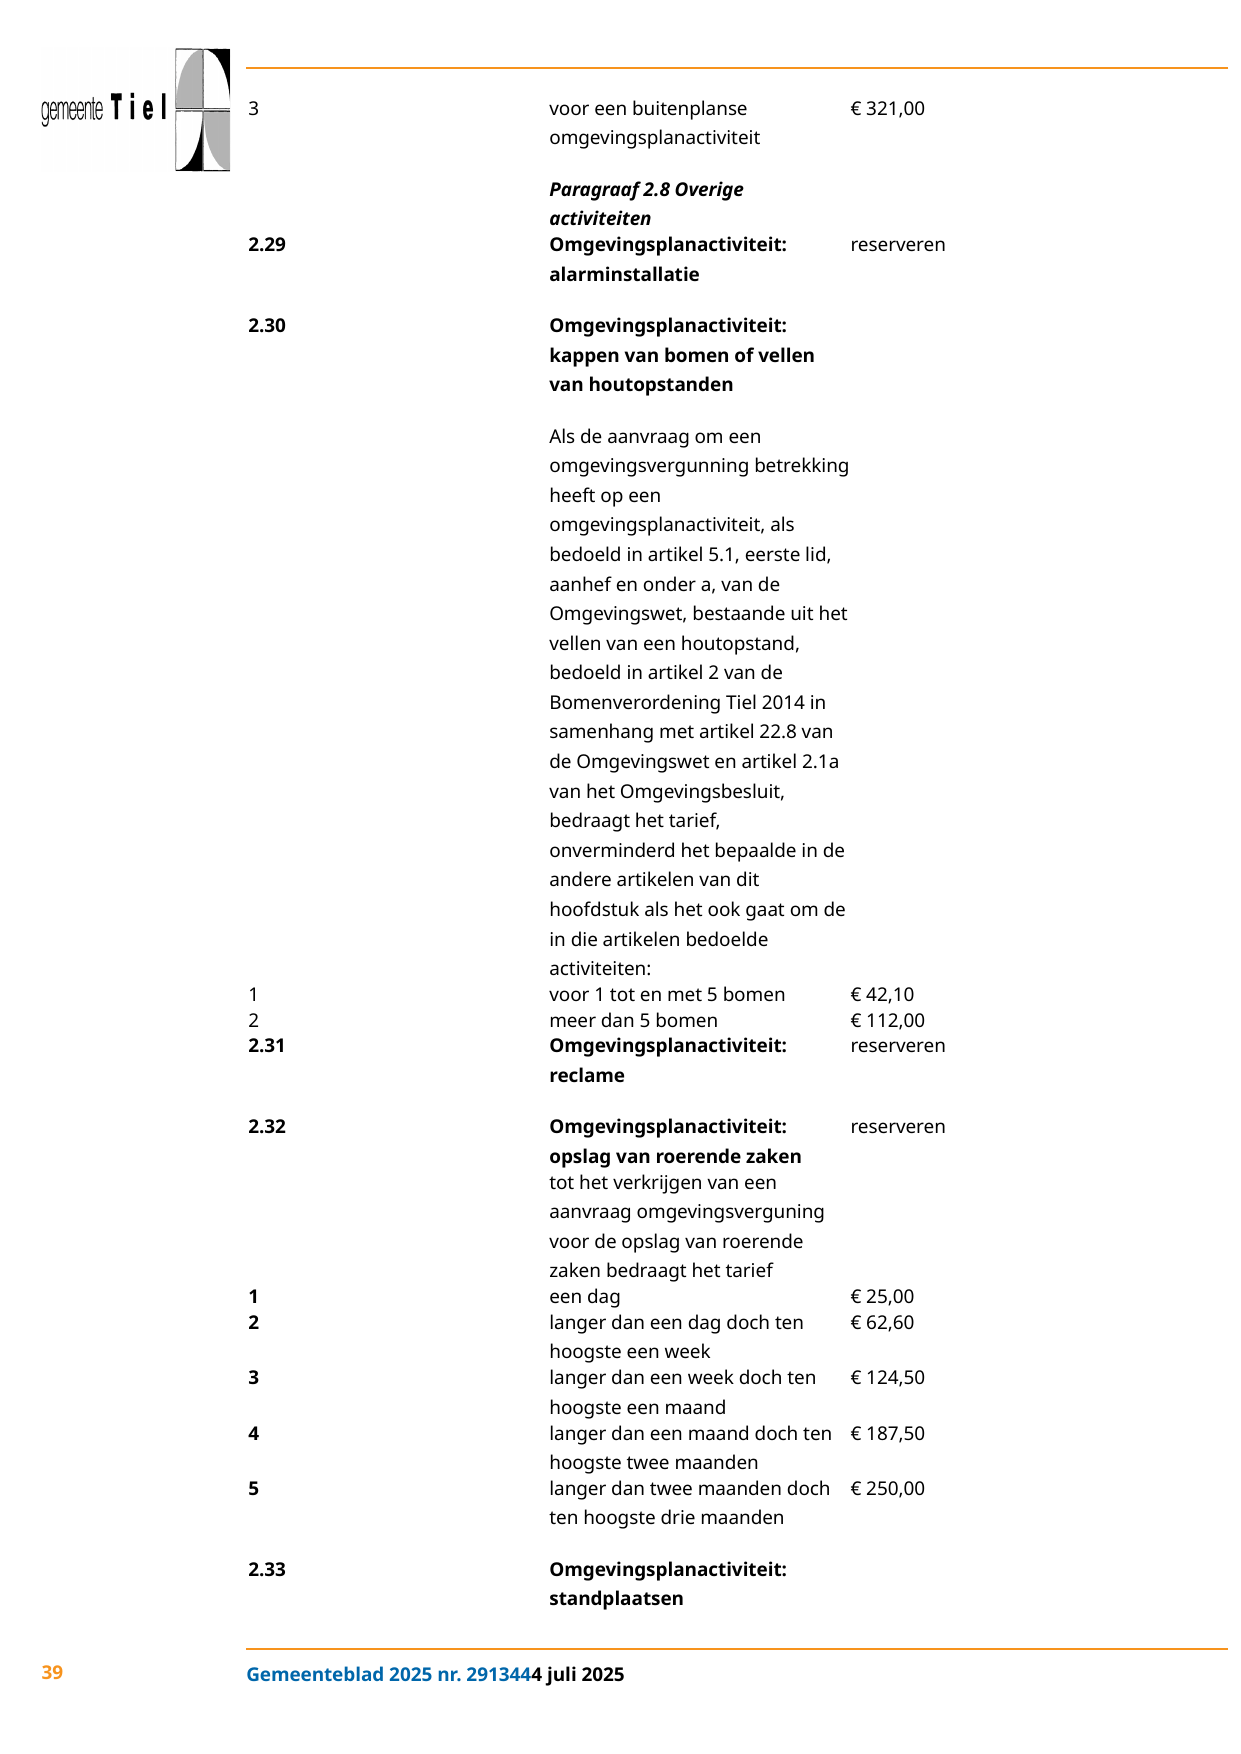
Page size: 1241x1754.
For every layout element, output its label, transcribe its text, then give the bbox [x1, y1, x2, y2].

table_cell voor 1 tot en met 5 bomen [549, 981, 850, 1007]
table_cell voor een buitenplanse omgevingsplanactiviteit [549, 95, 850, 150]
table_cell 1 [248, 981, 549, 1007]
table_cell reserveren [850, 231, 1152, 286]
table_cell Omgevingsplanactiviteit: kappen van bomen of vellen van houtopstanden [549, 312, 850, 397]
table_cell [248, 397, 549, 423]
table_cell [549, 286, 850, 312]
table_cell Omgevingsplanactiviteit: standplaatsen [549, 1556, 850, 1611]
table_cell [850, 176, 1152, 231]
table_cell [248, 150, 549, 176]
table_cell 4 [248, 1420, 549, 1475]
table_cell [248, 1088, 549, 1113]
table_cell € 124,50 [850, 1364, 1152, 1420]
table_cell Omgevingsplanactiviteit: reclame [549, 1033, 850, 1088]
table_cell een dag [549, 1283, 850, 1309]
table_cell 3 [248, 1364, 549, 1420]
table_cell [850, 397, 1152, 423]
table_cell [850, 1530, 1152, 1556]
table_cell [850, 1088, 1152, 1113]
table_cell 2 [248, 1309, 549, 1364]
table_cell € 321,00 [850, 95, 1152, 150]
table_cell € 187,50 [850, 1420, 1152, 1475]
table_cell [850, 312, 1152, 397]
table_cell [850, 150, 1152, 176]
table_cell langer dan een maand doch ten hoogste twee maanden [549, 1420, 850, 1475]
table_cell 2.31 [248, 1033, 549, 1088]
table_cell 1 [248, 1283, 549, 1309]
picture [41, 47, 231, 172]
table_cell [549, 397, 850, 423]
table_cell € 250,00 [850, 1475, 1152, 1530]
table_cell [850, 423, 1152, 981]
table_cell 5 [248, 1475, 549, 1530]
table_cell Als de aanvraag om een omgevingsvergunning betrekking heeft op een omgevingsplanactiviteit, als bedoeld in artikel 5.1, eerste lid, aanhef en onder a, van de Omgevingswet, bestaande uit het vellen van een houtopstand, bedoeld in artikel 2 van de Bomenverordening Tiel 2014 in samenhang met artikel 22.8 van de Omgevingswet en artikel 2.1a van het Omgevingsbesluit, bedraagt het tarief, onverminderd het bepaalde in de andere artikelen van dit hoofdstuk als het ook gaat om de in die artikelen bedoelde activiteiten: [549, 423, 850, 981]
table_cell € 62,60 [850, 1309, 1152, 1364]
table_cell Omgevingsplanactiviteit: opslag van roerende zaken [549, 1114, 850, 1169]
table_cell meer dan 5 bomen [549, 1007, 850, 1032]
table_cell Paragraaf 2.8 Overige activiteiten [549, 176, 850, 231]
table_cell reserveren [850, 1033, 1152, 1088]
table_cell € 112,00 [850, 1007, 1152, 1032]
table_cell [248, 176, 549, 231]
table_cell € 42,10 [850, 981, 1152, 1007]
table_cell [850, 1169, 1152, 1283]
table_cell reserveren [850, 1114, 1152, 1169]
table_cell [549, 150, 850, 176]
table_cell 3 [248, 95, 549, 150]
table_cell langer dan twee maanden doch ten hoogste drie maanden [549, 1475, 850, 1530]
table_cell Omgevingsplanactiviteit: alarminstallatie [549, 231, 850, 286]
table_cell 2.29 [248, 231, 549, 286]
table_cell 2.33 [248, 1556, 549, 1611]
table_cell [248, 1169, 549, 1283]
table_cell 2.30 [248, 312, 549, 397]
table_cell langer dan een week doch ten hoogste een maand [549, 1364, 850, 1420]
table_cell [248, 286, 549, 312]
table_cell 2 [248, 1007, 549, 1032]
table_cell [248, 1530, 549, 1556]
table_cell [549, 1530, 850, 1556]
table_cell tot het verkrijgen van een aanvraag omgevingsverguning voor de opslag van roerende zaken bedraagt het tarief [549, 1169, 850, 1283]
table_cell [850, 1556, 1152, 1611]
table_cell € 25,00 [850, 1283, 1152, 1309]
table_cell [850, 286, 1152, 312]
table_cell 2.32 [248, 1114, 549, 1169]
table_cell [248, 423, 549, 981]
table_cell [549, 1088, 850, 1113]
table_cell langer dan een dag doch ten hoogste een week [549, 1309, 850, 1364]
